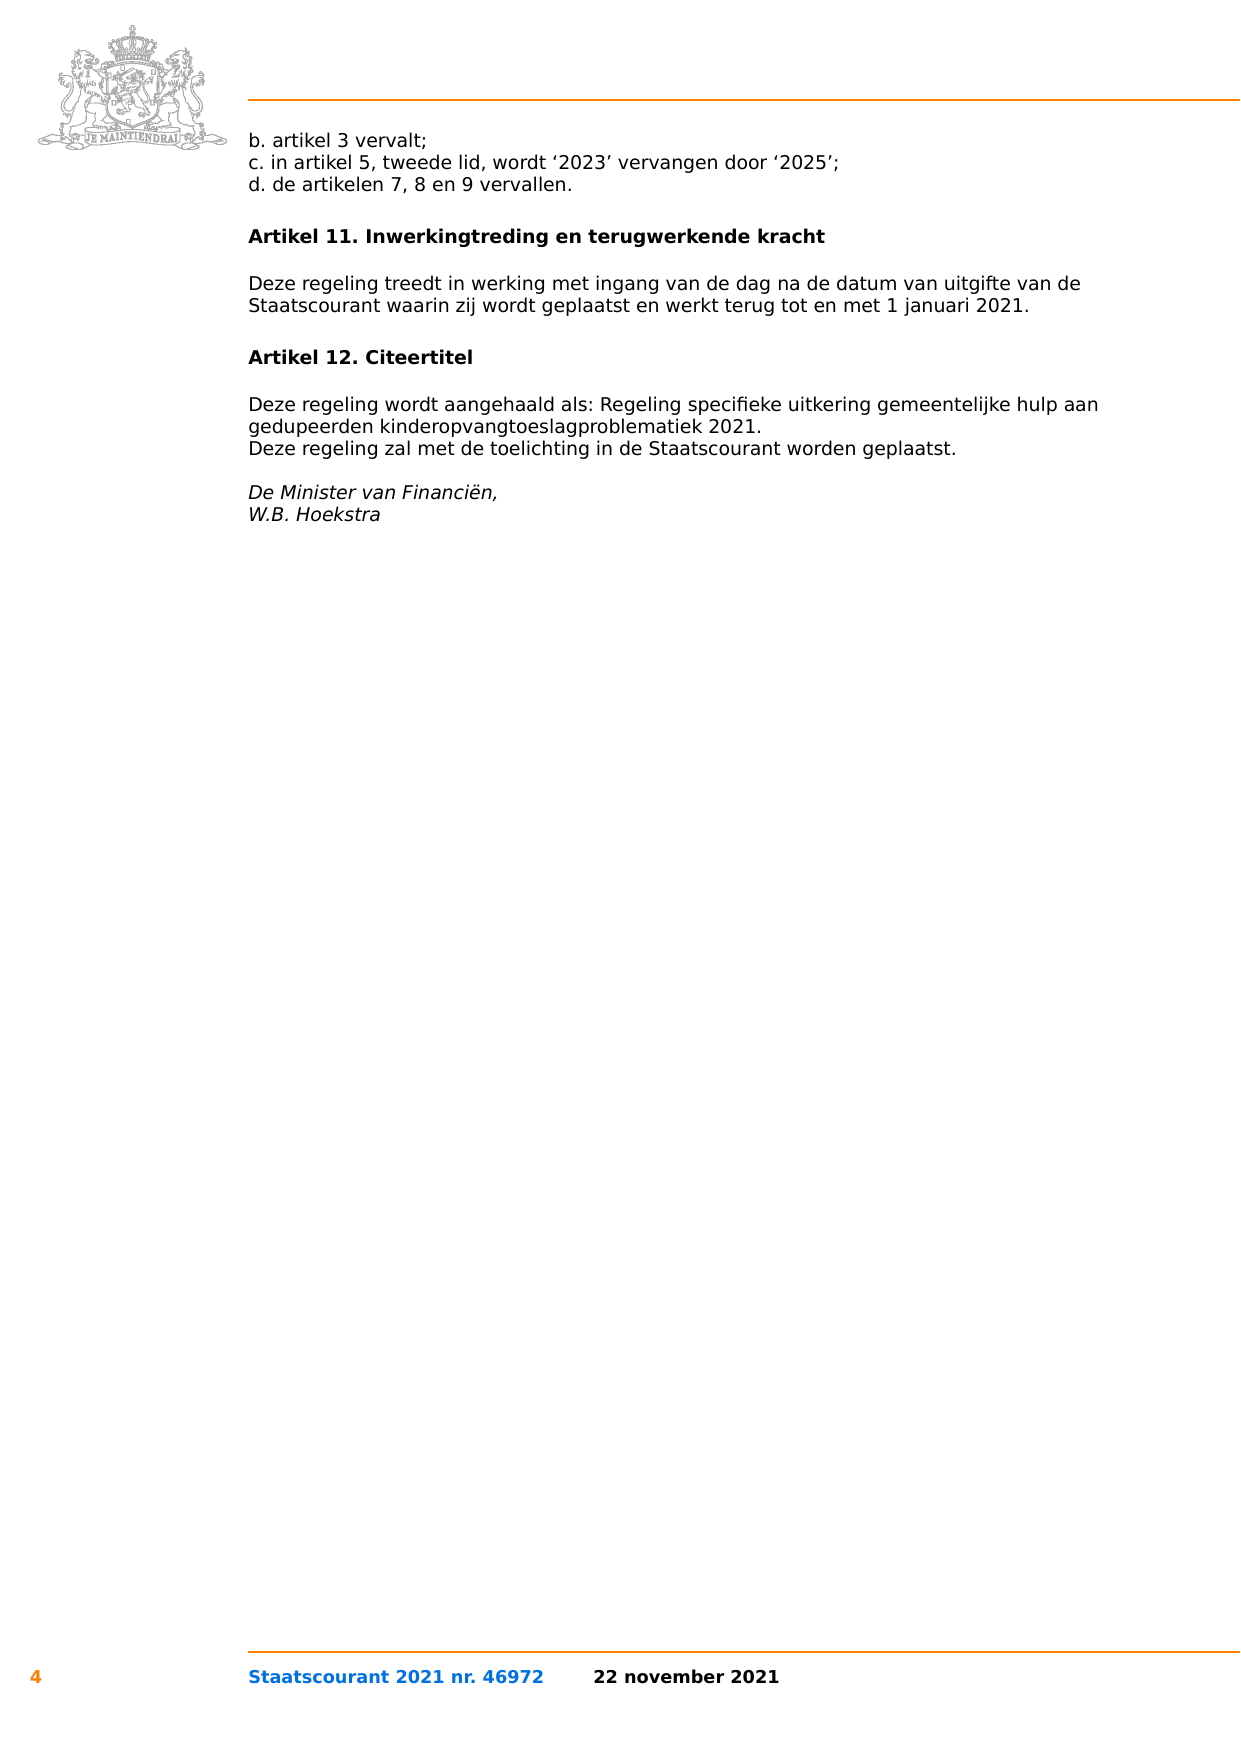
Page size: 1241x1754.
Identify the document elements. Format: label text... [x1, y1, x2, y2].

text c. in artikel 5, tweede lid, wordt ‘2023’ vervangen door ‘2025’; [248, 152, 1163, 174]
text De Minister van Financiën, W.B. Hoekstra [248, 482, 1163, 526]
text Deze regeling wordt aangehaald als: Regeling specifieke uitkering gemeentelijke hulp aan gedupeerden kinderopvangtoeslagproblematiek 2021. [248, 394, 1163, 438]
subtitle Artikel 11. Inwerkingtreding en terugwerkende kracht [248, 226, 1163, 248]
text Deze regeling treedt in werking met ingang van de dag na de datum van uitgifte van de Staatscourant waarin zij wordt geplaatst en werkt terug tot en met 1 januari 2021. [248, 273, 1163, 317]
text d. de artikelen 7, 8 en 9 vervallen. [248, 174, 1163, 196]
text b. artikel 3 vervalt; [248, 130, 1163, 152]
subtitle Artikel 12. Citeertitel [248, 347, 1163, 369]
picture [38, 25, 227, 150]
text Deze regeling zal met de toelichting in de Staatscourant worden geplaatst. [248, 438, 1163, 460]
